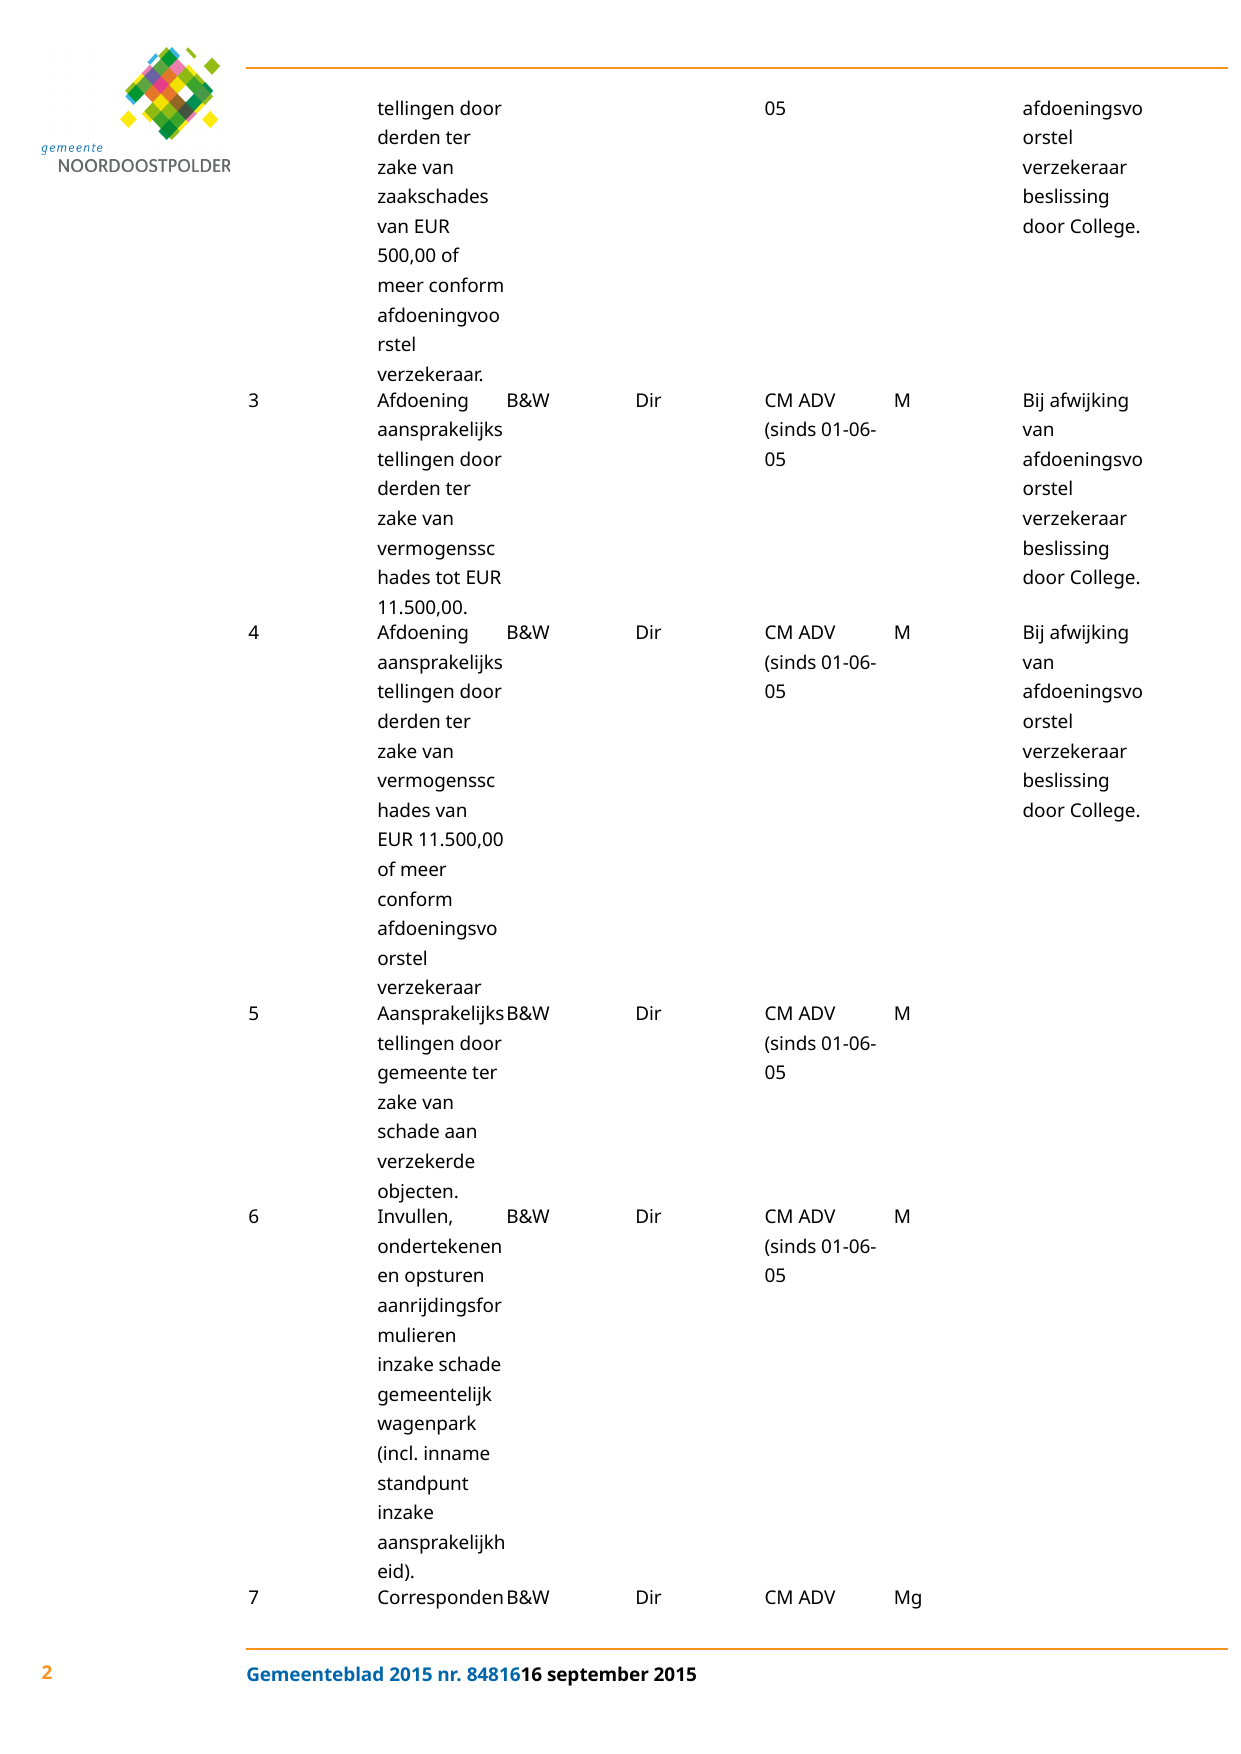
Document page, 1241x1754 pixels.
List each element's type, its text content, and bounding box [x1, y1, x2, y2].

table_cell Aansprakelijkstellingen door gemeente ter zake van schade aan verzekerde objecten. [377, 1000, 506, 1203]
table_cell [248, 95, 377, 387]
table_cell [1023, 1584, 1152, 1610]
table_cell [1023, 1204, 1152, 1584]
table_cell CM ADV (sinds 01-06-05 [764, 1000, 893, 1203]
table_cell M [894, 387, 1022, 619]
picture [41, 47, 231, 172]
table_cell Dir [635, 620, 764, 1000]
table_cell M [894, 1000, 1022, 1203]
table_cell B&W [506, 387, 635, 619]
table_cell Corresponden [377, 1584, 506, 1610]
table_cell 7 [248, 1584, 377, 1610]
table_cell B&W [506, 620, 635, 1000]
table_cell B&W [506, 1584, 635, 1610]
table_cell 6 [248, 1204, 377, 1584]
table_cell Invullen, ondertekenen en opsturen aanrijdingsformulieren inzake schade gemeentelijk wagenpark (incl. inname standpunt inzake aansprakelijkheid). [377, 1204, 506, 1584]
table_cell CM ADV [764, 1584, 893, 1610]
table_cell [506, 95, 635, 387]
table_cell 5 [248, 1000, 377, 1203]
table_cell Dir [635, 387, 764, 619]
table_cell Bij afwijking van afdoeningsvoorstel verzekeraar beslissing door College. [1023, 620, 1152, 1000]
table_cell Dir [635, 1584, 764, 1610]
table_cell Dir [635, 1000, 764, 1203]
table_cell Mg [894, 1584, 1022, 1610]
table_cell 05 [764, 95, 893, 387]
table_cell M [894, 1204, 1022, 1584]
table_cell CM ADV (sinds 01-06-05 [764, 1204, 893, 1584]
table_cell CM ADV (sinds 01-06-05 [764, 387, 893, 619]
table_cell [635, 95, 764, 387]
table_cell Dir [635, 1204, 764, 1584]
table_cell B&W [506, 1204, 635, 1584]
table_cell CM ADV (sinds 01-06-05 [764, 620, 893, 1000]
table_cell 4 [248, 620, 377, 1000]
table_cell Afdoening aansprakelijkstellingen door derden ter zake van vermogensschades tot EUR 11.500,00. [377, 387, 506, 619]
table_cell [1023, 1000, 1152, 1203]
table_cell afdoeningsvoorstel verzekeraar beslissing door College. [1023, 95, 1152, 387]
table_cell B&W [506, 1000, 635, 1203]
table_cell M [894, 620, 1022, 1000]
table_cell [894, 95, 1022, 387]
table_cell 3 [248, 387, 377, 619]
table_cell Bij afwijking van afdoeningsvoorstel verzekeraar beslissing door College. [1023, 387, 1152, 619]
table_cell tellingen door derden ter zake van zaakschades van EUR 500,00 of meer conform afdoeningvoorstel verzekeraar. [377, 95, 506, 387]
table_cell Afdoening aansprakelijkstellingen door derden ter zake van vermogensschades van EUR 11.500,00 of meer conform afdoeningsvoorstel verzekeraar [377, 620, 506, 1000]
